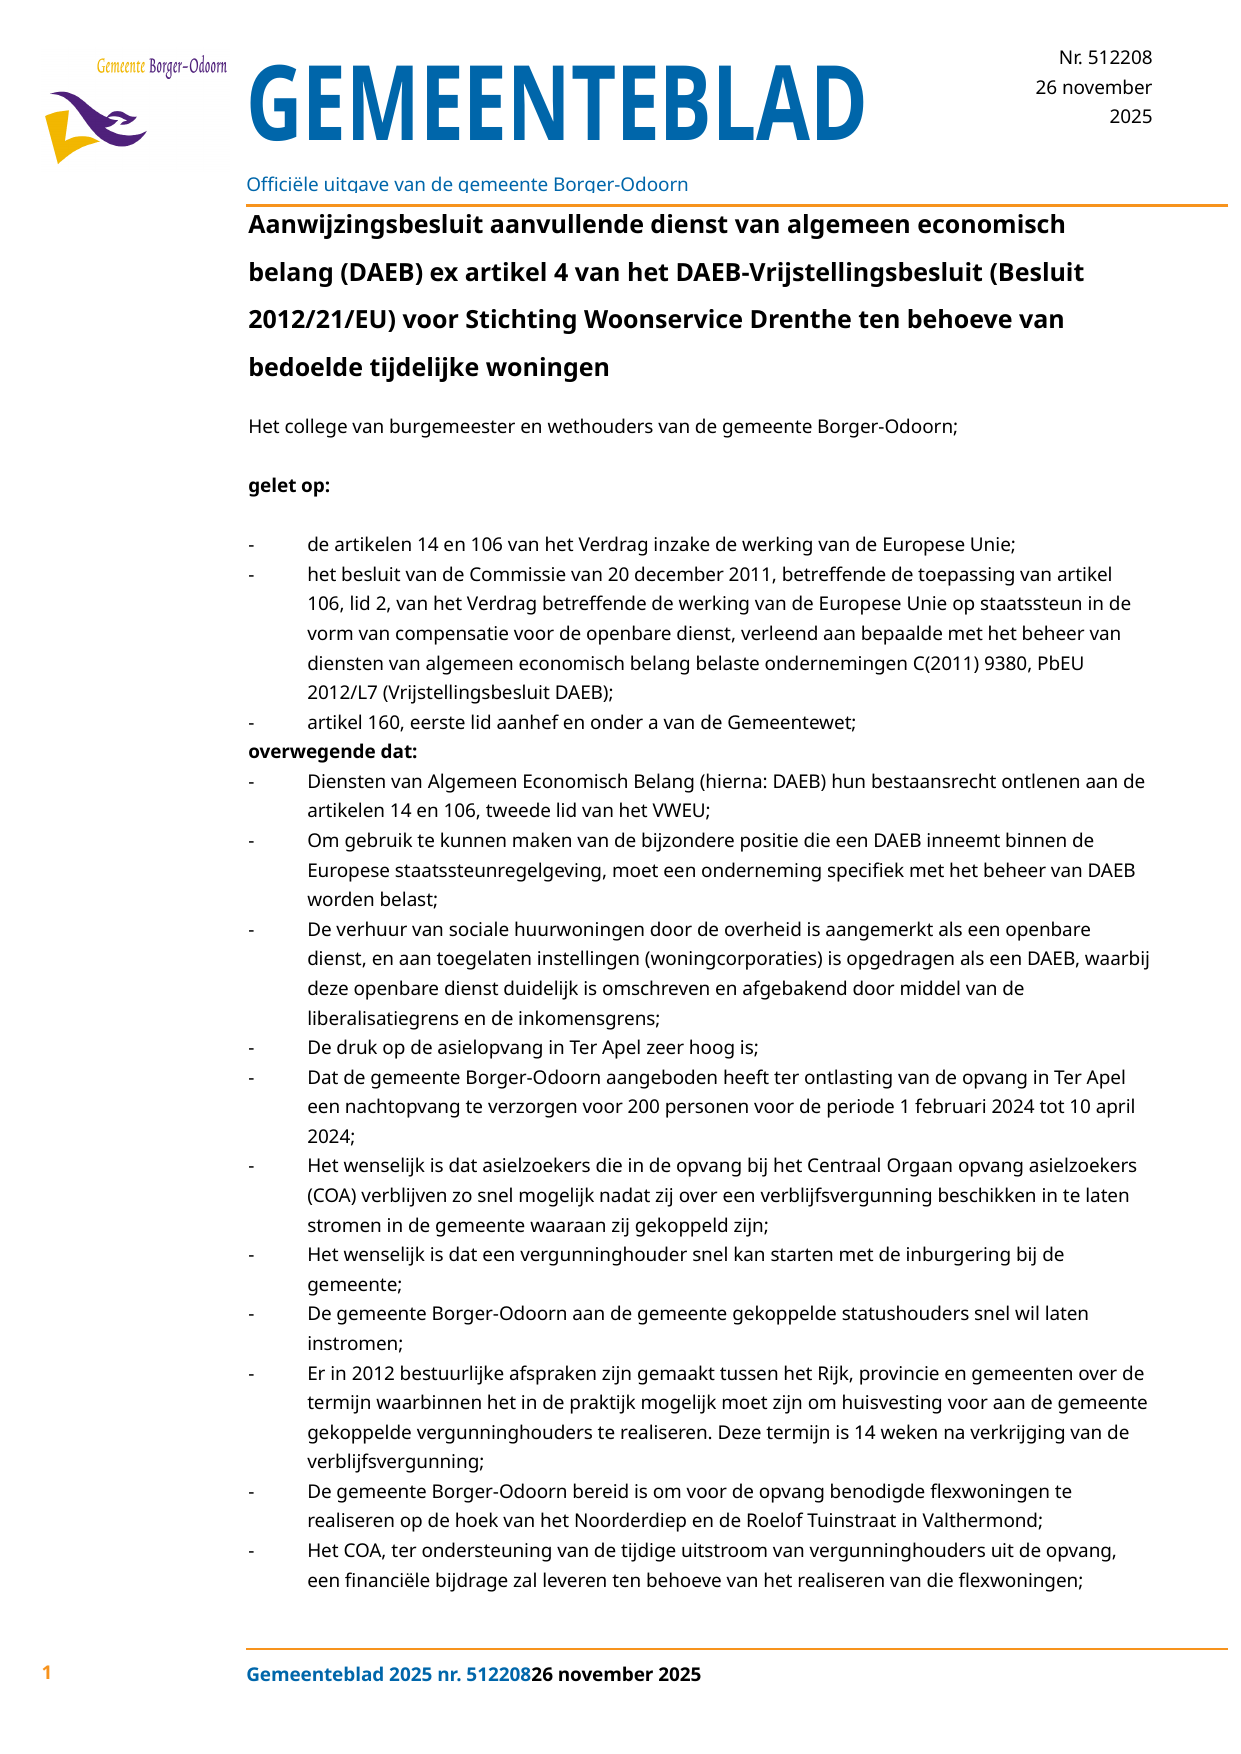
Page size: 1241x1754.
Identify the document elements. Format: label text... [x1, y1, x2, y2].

list De gemeente Borger-Odoorn bereid is om voor de opvang benodigde flexwoningen te realiseren op de hoek van het Noorderdiep en de Roelof Tuinstraat in Valthermond; [248, 1478, 1152, 1533]
list Er in 2012 bestuurlijke afspraken zijn gemaakt tussen het Rijk, provincie en gemeenten over de termijn waarbinnen het in de praktijk mogelijk moet zijn om huisvesting voor aan de gemeente gekoppelde vergunninghouders te realiseren. Deze termijn is 14 weken na verkrijging van de verblijfsvergunning; [248, 1360, 1152, 1474]
list Dat de gemeente Borger-Odoorn aangeboden heeft ter ontlasting van de opvang in Ter Apel een nachtopvang te verzorgen voor 200 personen voor de periode 1 februari 2024 tot 10 april 2024; [248, 1064, 1152, 1149]
list Diensten van Algemeen Economisch Belang (hierna: DAEB) hun bestaansrecht ontlenen aan de artikelen 14 en 106, tweede lid van het VWEU; [248, 768, 1152, 823]
list Om gebruik te kunnen maken van de bijzondere positie die een DAEB inneemt binnen de Europese staatssteunregelgeving, moet een onderneming specifiek met het beheer van DAEB worden belast; [248, 827, 1152, 912]
text overwegende dat: [248, 738, 1152, 764]
list Het wenselijk is dat asielzoekers die in de opvang bij het Centraal Orgaan opvang asielzoekers (COA) verblijven zo snel mogelijk nadat zij over een verblijfsvergunning beschikken in te laten stromen in de gemeente waaraan zij gekoppeld zijn; [248, 1153, 1152, 1238]
picture [41, 47, 231, 172]
list De gemeente Borger-Odoorn aan de gemeente gekoppelde statushouders snel wil laten instromen; [248, 1301, 1152, 1356]
text gelet op: [248, 472, 1152, 498]
text Het college van burgemeester en wethouders van de gemeente Borger-Odoorn; [248, 413, 1152, 439]
list het besluit van de Commissie van 20 december 2011, betreffende de toepassing van artikel 106, lid 2, van het Verdrag betreffende de werking van de Europese Unie op staatssteun in de vorm van compensatie voor de openbare dienst, verleend aan bepaalde met het beheer van diensten van algemeen economisch belang belaste ondernemingen C(2011) 9380, PbEU 2012/L7 (Vrijstellingsbesluit DAEB); [248, 561, 1152, 705]
list Het COA, ter ondersteuning van de tijdige uitstroom van vergunninghouders uit de opvang, een financiële bijdrage zal leveren ten behoeve van het realiseren van die flexwoningen; [248, 1537, 1152, 1593]
list de artikelen 14 en 106 van het Verdrag inzake de werking van de Europese Unie; [248, 531, 1152, 557]
list Het wenselijk is dat een vergunninghouder snel kan starten met de inburgering bij de gemeente; [248, 1241, 1152, 1297]
list De druk op de asielopvang in Ter Apel zeer hoog is; [248, 1034, 1152, 1060]
list De verhuur van sociale huurwoningen door de overheid is aangemerkt als een openbare dienst, en aan toegelaten instellingen (woningcorporaties) is opgedragen als een DAEB, waarbij deze openbare dienst duidelijk is omschreven en afgebakend door middel van de liberalisatiegrens en de inkomensgrens; [248, 916, 1152, 1031]
list artikel 160, eerste lid aanhef en onder a van de Gemeentewet; [248, 709, 1152, 735]
text Aanwijzingsbesluit aanvullende dienst van algemeen economisch belang (DAEB) ex artikel 4 van het DAEB-Vrijstellingsbesluit (Besluit 2012/21/EU) voor Stichting Woonservice Drenthe ten behoeve van bedoelde tijdelijke woningen [248, 207, 1152, 384]
